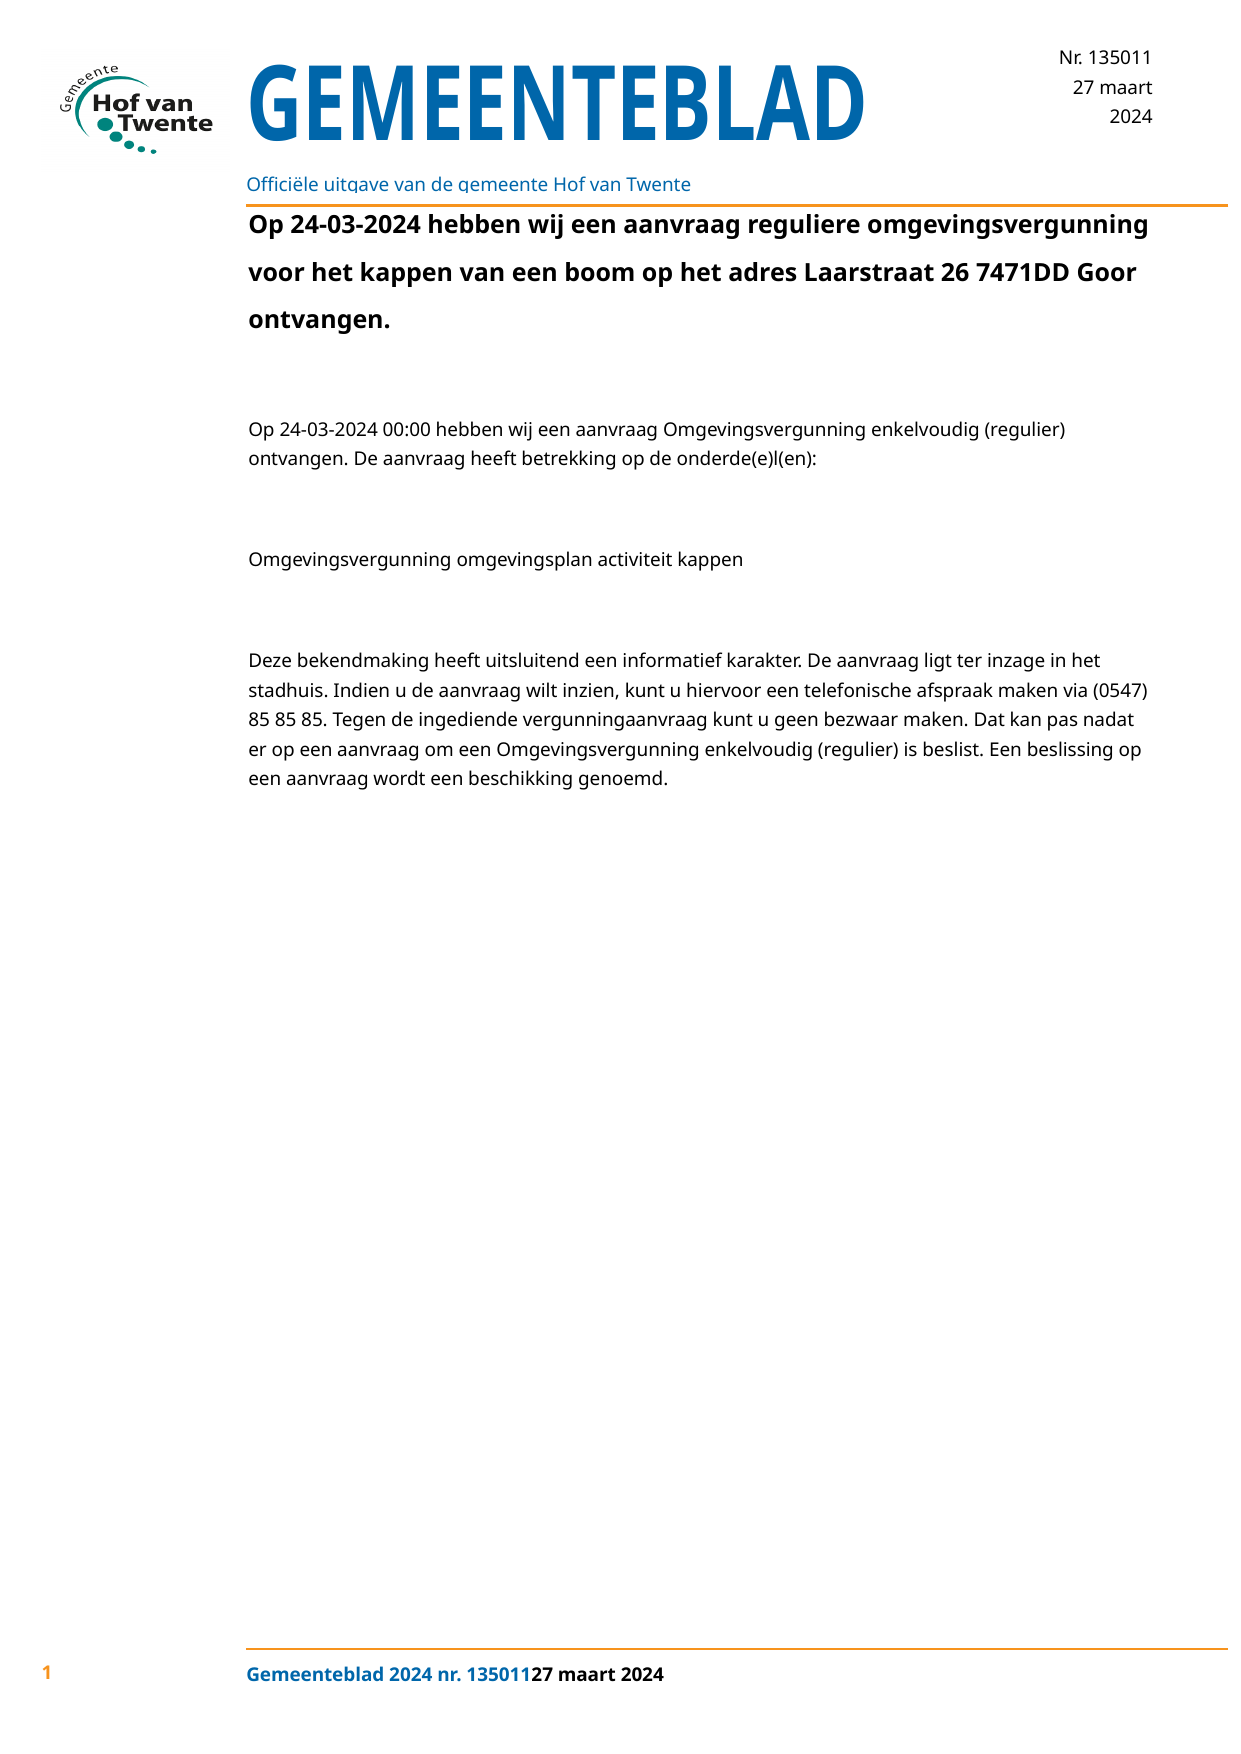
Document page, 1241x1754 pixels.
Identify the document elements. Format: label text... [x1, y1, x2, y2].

text Op 24-03-2024 00:00 hebben wij een aanvraag Omgevingsvergunning enkelvoudig (regulier) ontvangen. De aanvraag heeft betrekking op de onderde(e)l(en): [248, 416, 1152, 471]
text Deze bekendmaking heeft uitsluitend een informatief karakter. De aanvraag ligt ter inzage in het stadhuis. Indien u de aanvraag wilt inzien, kunt u hiervoor een telefonische afspraak maken via (0547) 85 85 85. Tegen de ingediende vergunningaanvraag kunt u geen bezwaar maken. Dat kan pas nadat er op een aanvraag om een Omgevingsvergunning enkelvoudig (regulier) is beslist. Een beslissing op een aanvraag wordt een beschikking genoemd. [248, 647, 1152, 791]
picture [41, 47, 231, 172]
text Omgevingsvergunning omgevingsplan activiteit kappen [248, 546, 1152, 572]
text Op 24-03-2024 hebben wij een aanvraag reguliere omgevingsvergunning voor het kappen van een boom op het adres Laarstraat 26 7471DD Goor ontvangen. [248, 207, 1152, 336]
